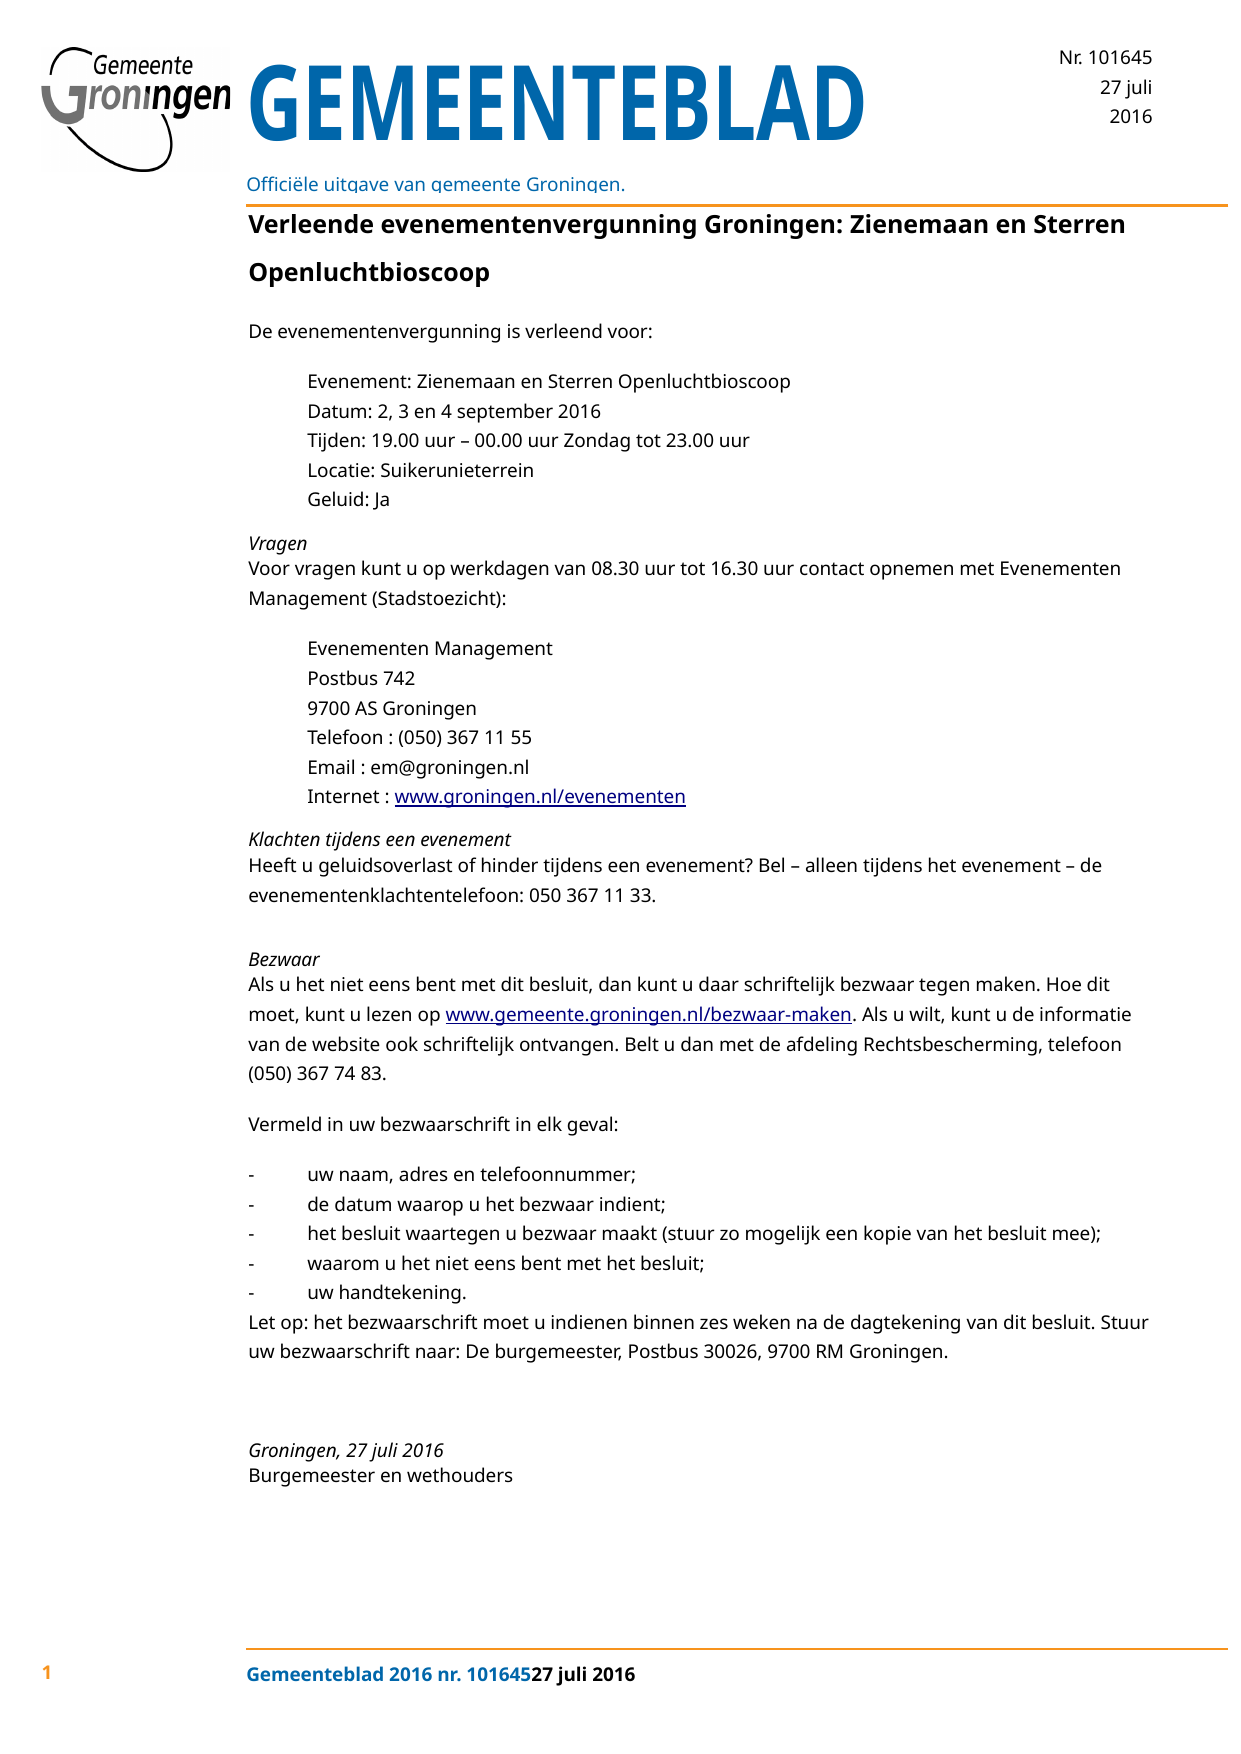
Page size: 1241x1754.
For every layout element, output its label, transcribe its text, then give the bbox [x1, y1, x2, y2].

list Datum: 2, 3 en 4 september 2016 [248, 398, 1152, 424]
text Let op: het bezwaarschrift moet u indienen binnen zes weken na de dagtekening van dit besluit. Stuur uw bezwaarschrift naar: De burgemeester, Postbus 30026, 9700 RM Groningen. [248, 1309, 1152, 1364]
list het besluit waartegen u bezwaar maakt (stuur zo mogelijk een kopie van het besluit mee); [248, 1220, 1152, 1246]
list Locatie: Suikerunieterrein [248, 457, 1152, 483]
text Burgemeester en wethouders [248, 1463, 1152, 1488]
list 9700 AS Groningen [248, 695, 1152, 720]
list de datum waarop u het bezwaar indient; [248, 1191, 1152, 1216]
text Verleende evenementenvergunning Groningen: Zienemaan en Sterren Openluchtbioscoop [248, 207, 1152, 288]
list Evenement: Zienemaan en Sterren Openluchtbioscoop [248, 368, 1152, 394]
list waarom u het niet eens bent met het besluit; [248, 1250, 1152, 1276]
list Telefoon : (050) 367 11 55 [248, 724, 1152, 750]
text Voor vragen kunt u op werkdagen van 08.30 uur tot 16.30 uur contact opnemen met Evenementen Management (Stadstoezicht): [248, 556, 1152, 611]
list uw handtekening. [248, 1279, 1152, 1305]
text Klachten tijdens een evenement [248, 827, 1152, 852]
list Internet : www.groningen.nl/evenementen [248, 783, 1152, 809]
list Geluid: Ja [248, 487, 1152, 512]
text Vragen [248, 530, 1152, 556]
text Heeft u geluidsoverlast of hinder tijdens een evenement? Bel – alleen tijdens het evenement – de evenementenklachtentelefoon: 050 367 11 33. [248, 852, 1152, 908]
text Vermeld in uw bezwaarschrift in elk geval: [248, 1111, 1152, 1136]
picture [41, 47, 231, 172]
text De evenementenvergunning is verleend voor: [248, 318, 1152, 344]
list Email : em@groningen.nl [248, 754, 1152, 779]
list Tijden: 19.00 uur – 00.00 uur Zondag tot 23.00 uur [248, 427, 1152, 453]
text Groningen, 27 juli 2016 [248, 1437, 1152, 1463]
list Evenementen Management [248, 636, 1152, 661]
list Postbus 742 [248, 665, 1152, 691]
text Als u het niet eens bent met dit besluit, dan kunt u daar schriftelijk bezwaar tegen maken. Hoe dit moet, kunt u lezen op www.gemeente.groningen.nl/bezwaar-maken. Als u wilt, kunt u de informatie van de website ook schriftelijk ontvangen. Belt u dan met de afdeling Rechtsbescherming, telefoon (050) 367 74 83. [248, 972, 1152, 1086]
list uw naam, adres en telefoonnummer; [248, 1161, 1152, 1187]
text Bezwaar [248, 946, 1152, 972]
